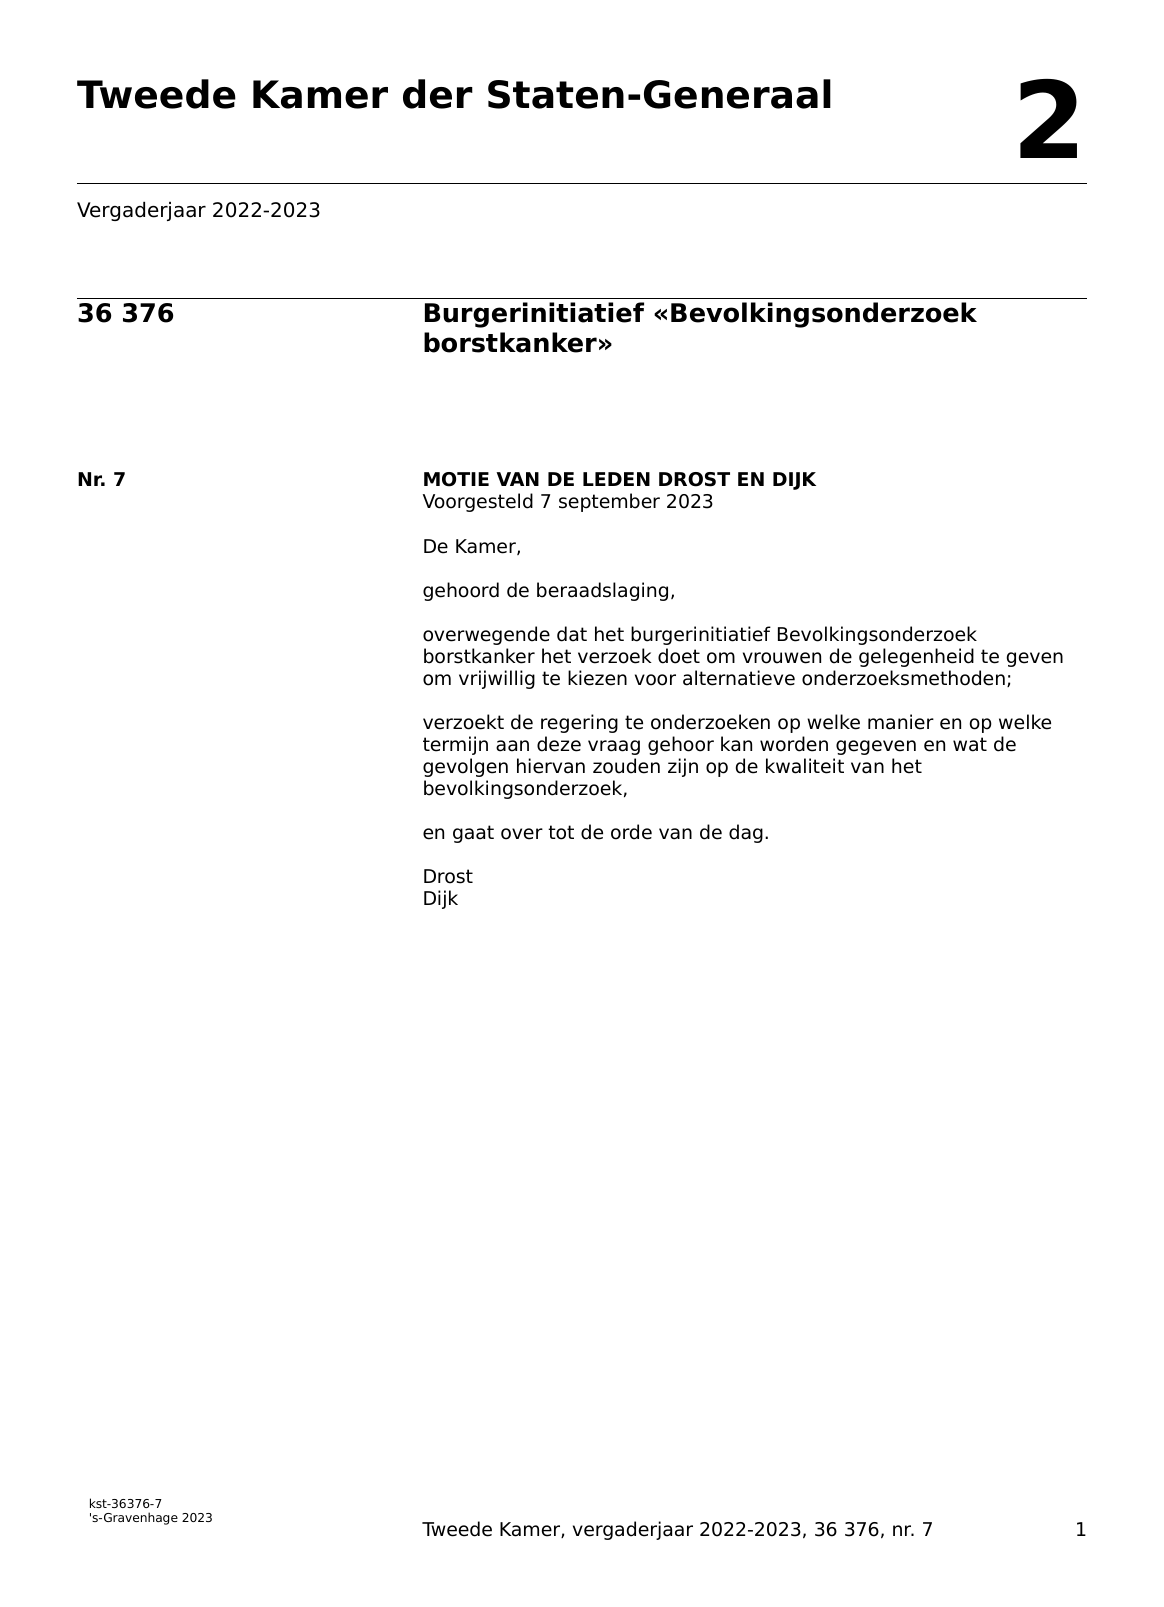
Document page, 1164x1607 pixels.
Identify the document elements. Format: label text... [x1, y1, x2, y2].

text kst-36376-7 [88, 1497, 323, 1511]
table_header 2 [886, 59, 1087, 183]
table_cell Vergaderjaar 2022-2023 [77, 184, 1087, 298]
text De Kamer, [422, 536, 1087, 557]
text Dijk [422, 888, 1087, 910]
text en gaat over tot de orde van de dag. [422, 822, 1087, 844]
table_header Tweede Kamer der Staten-Generaal [77, 59, 886, 183]
subtitle 36 376 Burgerinitiatief «Bevolkingsonderzoek borstkanker» [77, 299, 1087, 358]
text 's-Gravenhage 2023 [88, 1511, 323, 1525]
text overwegende dat het burgerinitiatief Bevolkingsonderzoek borstkanker het verzoek doet om vrouwen de gelegenheid te geven om vrijwillig te kiezen voor alternatieve onderzoeksmethoden; [422, 624, 1087, 690]
subtitle Nr. 7 MOTIE VAN DE LEDEN DROST EN DIJK [77, 469, 1087, 491]
text verzoekt de regering te onderzoeken op welke manier en op welke termijn aan deze vraag gehoor kan worden gegeven en wat de gevolgen hiervan zouden zijn op de kwaliteit van het bevolkingsonderzoek, [422, 712, 1087, 800]
text Drost [422, 866, 1087, 888]
text gehoord de beraadslaging, [422, 580, 1087, 602]
text Voorgesteld 7 september 2023 [422, 491, 1087, 513]
